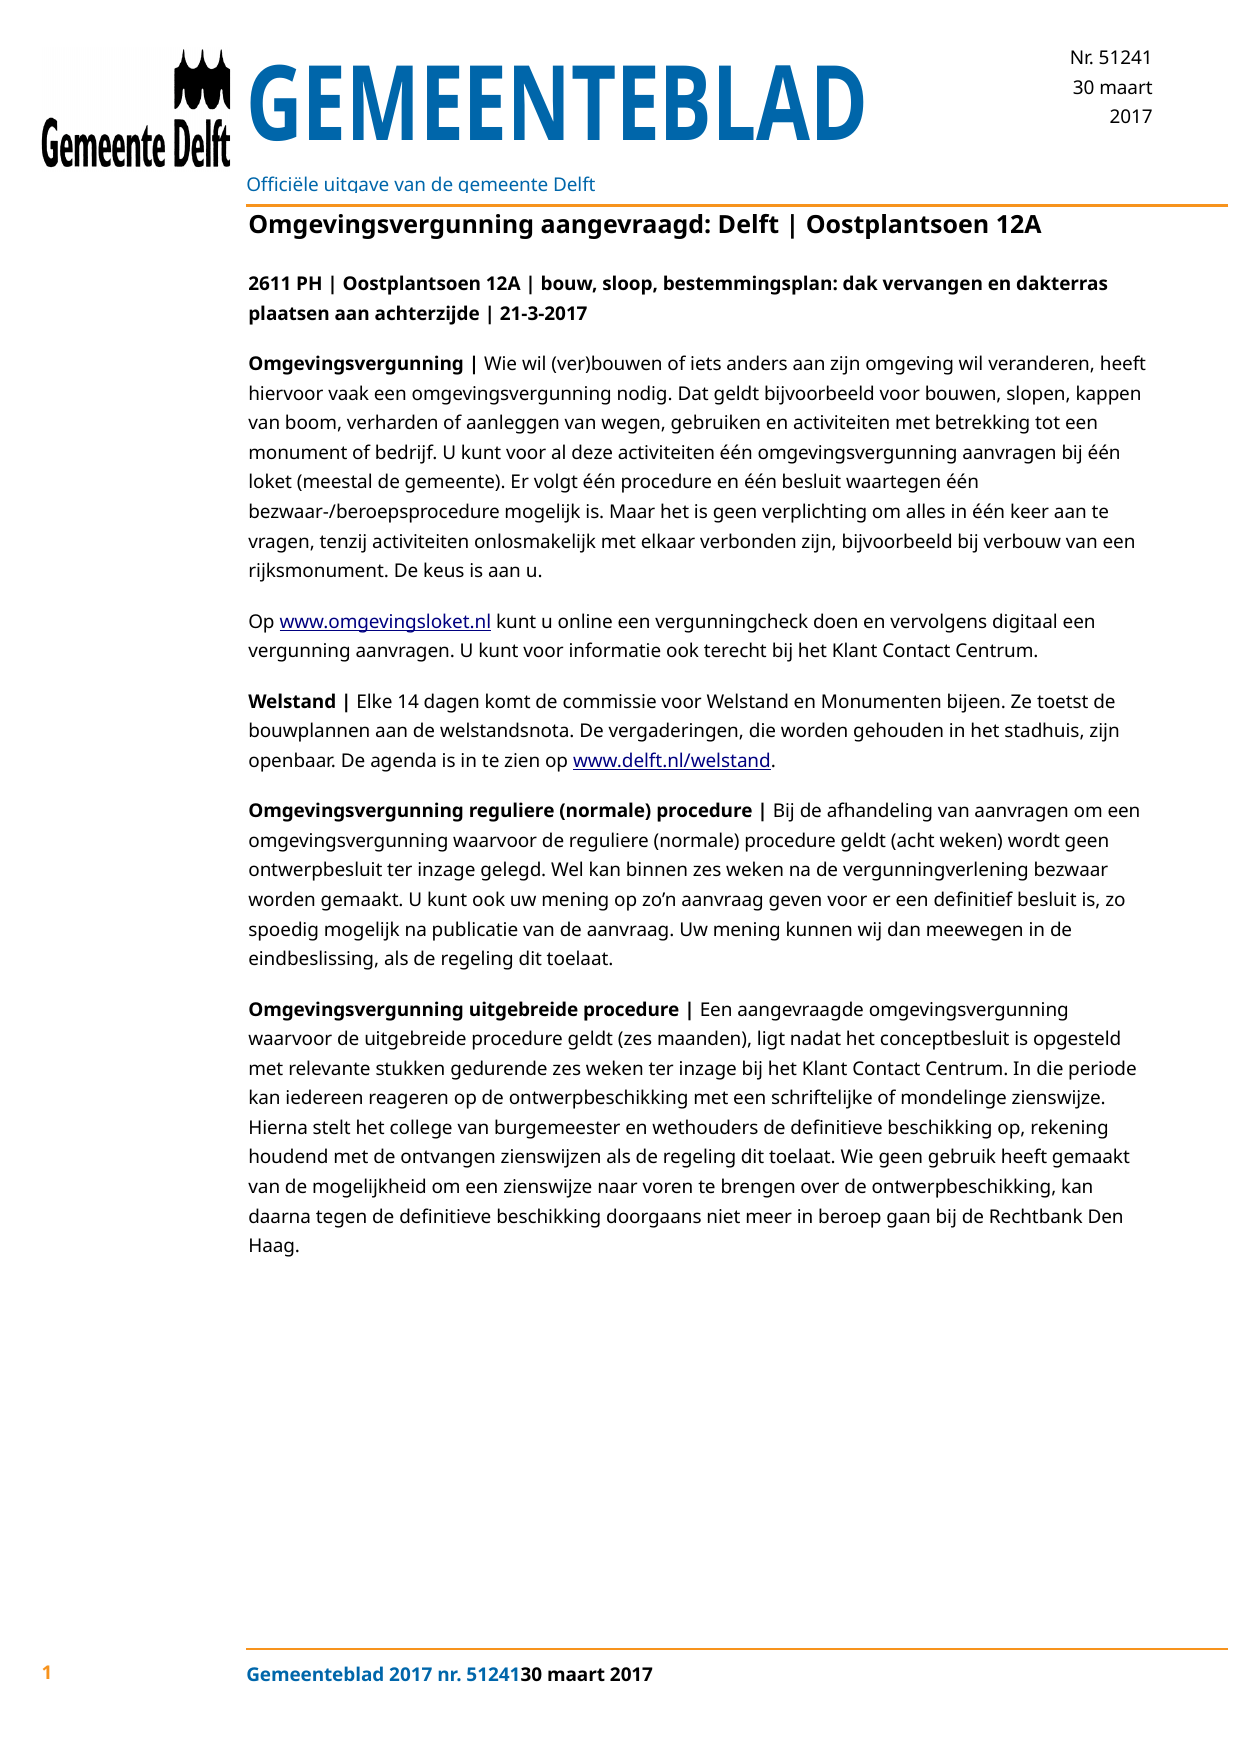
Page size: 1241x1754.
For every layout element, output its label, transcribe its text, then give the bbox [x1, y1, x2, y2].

text Omgevingsvergunning reguliere (normale) procedure | Bij de afhandeling van aanvragen om een omgevingsvergunning waarvoor de reguliere (normale) procedure geldt (acht weken) wordt geen ontwerpbesluit ter inzage gelegd. Wel kan binnen zes weken na de vergunningverlening bezwaar worden gemaakt. U kunt ook uw mening op zo’n aanvraag geven voor er een definitief besluit is, zo spoedig mogelijk na publicatie van de aanvraag. Uw mening kunnen wij dan meewegen in de eindbeslissing, als de regeling dit toelaat. [248, 797, 1152, 971]
text Omgevingsvergunning aangevraagd: Delft | Oostplantsoen 12A [248, 207, 1152, 241]
picture [41, 47, 231, 172]
text 2611 PH | Oostplantsoen 12A | bouw, sloop, bestemmingsplan: dak vervangen en dakterras plaatsen aan achterzijde | 21-3-2017 [248, 270, 1152, 326]
text Omgevingsvergunning uitgebreide procedure | Een aangevraagde omgevingsvergunning waarvoor de uitgebreide procedure geldt (zes maanden), ligt nadat het conceptbesluit is opgesteld met relevante stukken gedurende zes weken ter inzage bij het Klant Contact Centrum. In die periode kan iedereen reageren op de ontwerpbeschikking met een schriftelijke of mondelinge zienswijze. Hierna stelt het college van burgemeester en wethouders de definitieve beschikking op, rekening houdend met de ontvangen zienswijzen als de regeling dit toelaat. Wie geen gebruik heeft gemaakt van de mogelijkheid om een zienswijze naar voren te brengen over de ontwerpbeschikking, kan daarna tegen de definitieve beschikking doorgaans niet meer in beroep gaan bij de Rechtbank Den Haag. [248, 996, 1152, 1258]
text Op www.omgevingsloket.nl kunt u online een vergunningcheck doen en vervolgens digitaal een vergunning aanvragen. U kunt voor informatie ook terecht bij het Klant Contact Centrum. [248, 608, 1152, 663]
text Welstand | Elke 14 dagen komt de commissie voor Welstand en Monumenten bijeen. Ze toetst de bouwplannen aan de welstandsnota. De vergaderingen, die worden gehouden in het stadhuis, zijn openbaar. De agenda is in te zien op www.delft.nl/welstand. [248, 688, 1152, 773]
text Omgevingsvergunning | Wie wil (ver)bouwen of iets anders aan zijn omgeving wil veranderen, heeft hiervoor vaak een omgevingsvergunning nodig. Dat geldt bijvoorbeeld voor bouwen, slopen, kappen van boom, verharden of aanleggen van wegen, gebruiken en activiteiten met betrekking tot een monument of bedrijf. U kunt voor al deze activiteiten één omgevingsvergunning aanvragen bij één loket (meestal de gemeente). Er volgt één procedure en één besluit waartegen één bezwaar-/beroepsprocedure mogelijk is. Maar het is geen verplichting om alles in één keer aan te vragen, tenzij activiteiten onlosmakelijk met elkaar verbonden zijn, bijvoorbeeld bij verbouw van een rijksmonument. De keus is aan u. [248, 350, 1152, 583]
